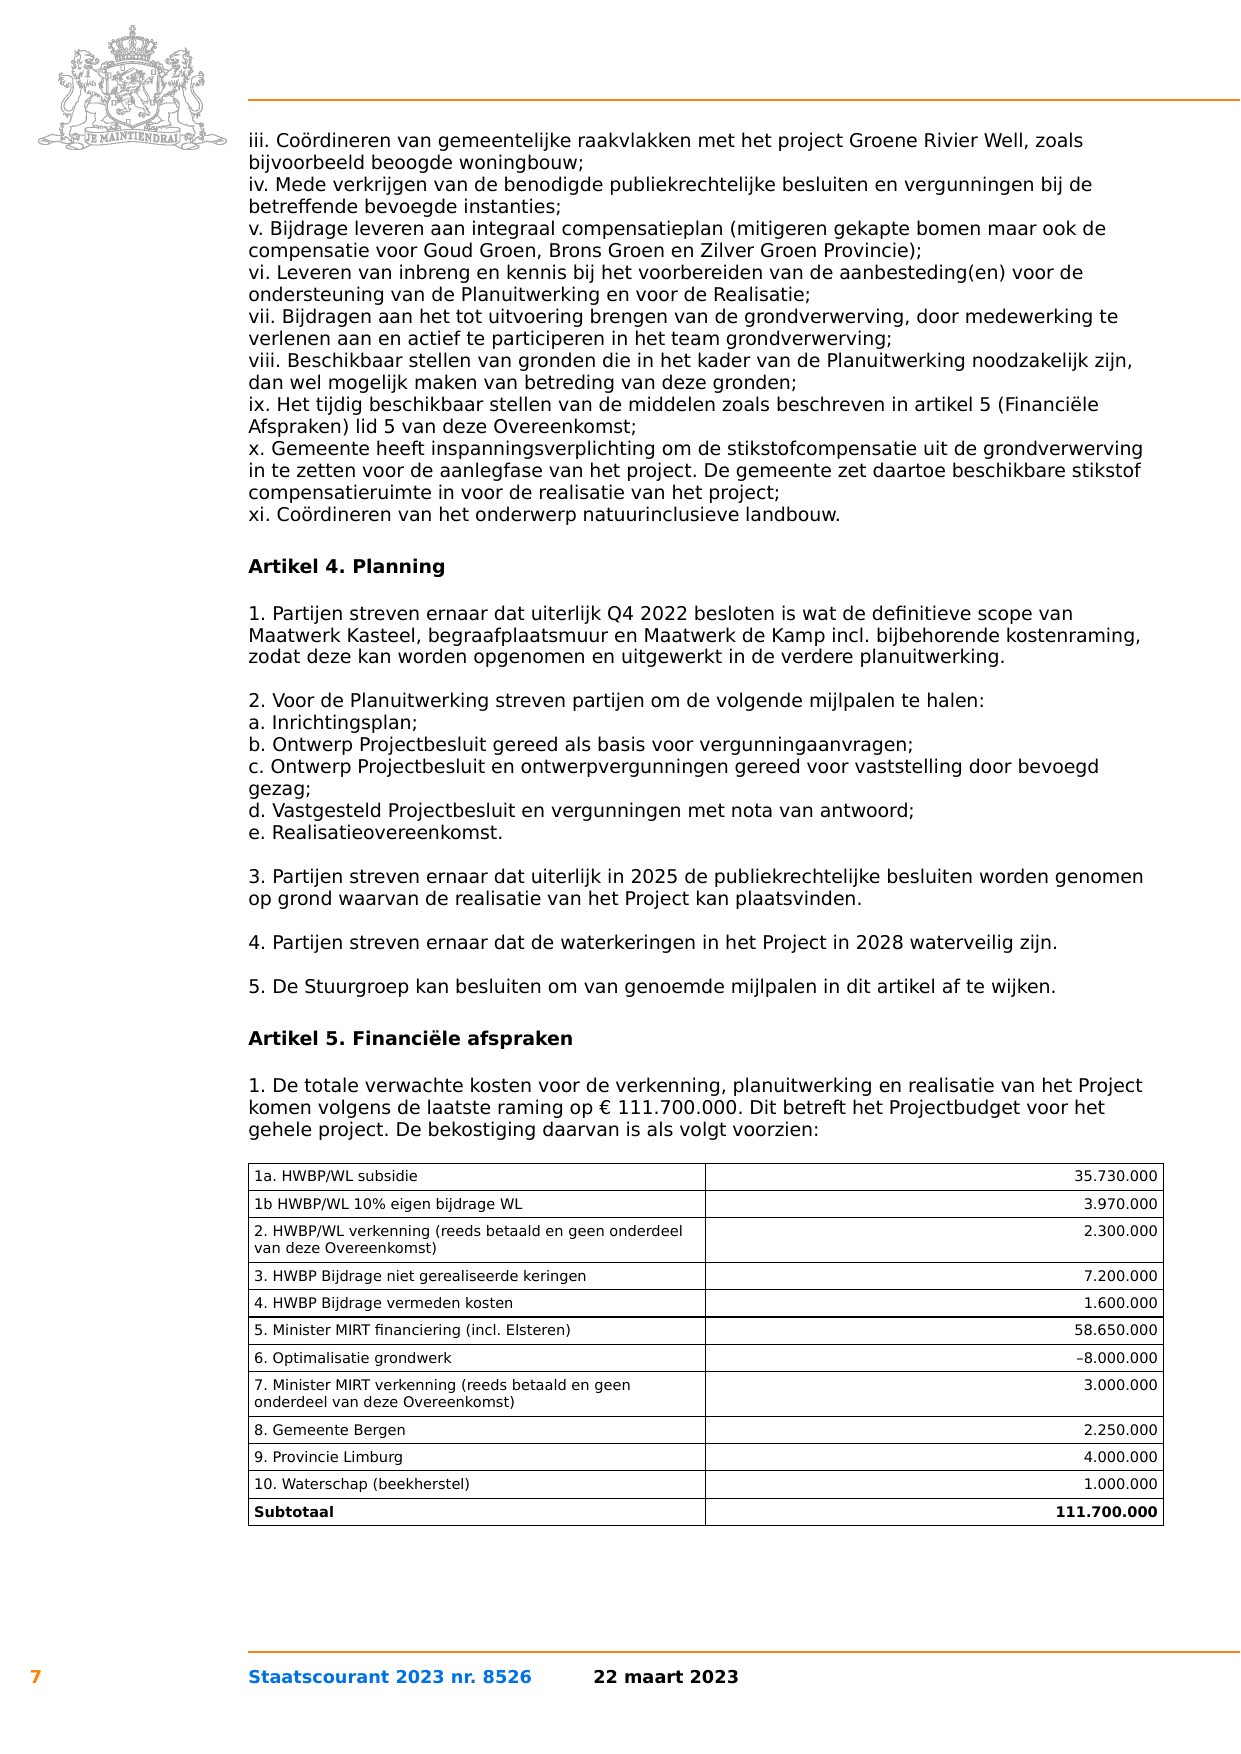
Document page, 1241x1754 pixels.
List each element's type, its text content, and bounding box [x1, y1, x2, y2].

table_cell 8. Gemeente Bergen [249, 1417, 705, 1443]
table_cell 7. Minister MIRT verkenning (reeds betaald en geen onderdeel van deze Overeenkomst) [249, 1372, 705, 1416]
text 3. Partijen streven ernaar dat uiterlijk in 2025 de publiekrechtelijke besluiten worden genomen op grond waarvan de realisatie van het Project kan plaatsvinden. [248, 866, 1163, 910]
text vii. Bijdragen aan het tot uitvoering brengen van de grondverwerving, door medewerking te verlenen aan en actief te participeren in het team grondverwerving; [248, 306, 1163, 350]
table_header 1a. HWBP/WL subsidie [249, 1164, 705, 1190]
table_cell Subtotaal [249, 1499, 705, 1525]
picture [38, 25, 227, 150]
text iv. Mede verkrijgen van de benodigde publiekrechtelijke besluiten en vergunningen bij de betreffende bevoegde instanties; [248, 174, 1163, 218]
table_cell 3.000.000 [706, 1372, 1163, 1416]
table_cell 10. Waterschap (beekherstel) [249, 1471, 705, 1498]
text iii. Coördineren van gemeentelijke raakvlakken met het project Groene Rivier Well, zoals bijvoorbeeld beoogde woningbouw; [248, 130, 1163, 174]
text v. Bijdrage leveren aan integraal compensatieplan (mitigeren gekapte bomen maar ook de compensatie voor Goud Groen, Brons Groen en Zilver Groen Provincie); [248, 218, 1163, 262]
table_cell 1b HWBP/WL 10% eigen bijdrage WL [249, 1191, 705, 1217]
table_cell 6. Optimalisatie grondwerk [249, 1345, 705, 1371]
table_cell 2.250.000 [706, 1417, 1163, 1443]
text 2. Voor de Planuitwerking streven partijen om de volgende mijlpalen te halen: [248, 690, 1163, 712]
table_cell 4. HWBP Bijdrage vermeden kosten [249, 1290, 705, 1316]
text ix. Het tijdig beschikbaar stellen van de middelen zoals beschreven in artikel 5 (Financiële Afspraken) lid 5 van deze Overeenkomst; [248, 394, 1163, 438]
table_cell –8.000.000 [706, 1345, 1163, 1371]
table_cell 4.000.000 [706, 1444, 1163, 1470]
text viii. Beschikbaar stellen van gronden die in het kader van de Planuitwerking noodzakelijk zijn, dan wel mogelijk maken van betreding van deze gronden; [248, 350, 1163, 394]
text 1. De totale verwachte kosten voor de verkenning, planuitwerking en realisatie van het Project komen volgens de laatste raming op € 111.700.000. Dit betreft het Projectbudget voor het gehele project. De bekostiging daarvan is als volgt voorzien: [248, 1075, 1163, 1141]
text d. Vastgesteld Projectbesluit en vergunningen met nota van antwoord; [248, 800, 1163, 822]
table_cell 1.600.000 [706, 1290, 1163, 1316]
table_cell 3.970.000 [706, 1191, 1163, 1217]
table_cell 5. Minister MIRT financiering (incl. Elsteren) [249, 1318, 705, 1344]
table_cell 2. HWBP/WL verkenning (reeds betaald en geen onderdeel van deze Overeenkomst) [249, 1218, 705, 1262]
text 4. Partijen streven ernaar dat de waterkeringen in het Project in 2028 waterveilig zijn. [248, 932, 1163, 954]
text a. Inrichtingsplan; [248, 712, 1163, 734]
table_header 35.730.000 [706, 1164, 1163, 1190]
subtitle Artikel 4. Planning [248, 556, 1163, 577]
table_cell 58.650.000 [706, 1318, 1163, 1344]
table_cell 3. HWBP Bijdrage niet gerealiseerde keringen [249, 1263, 705, 1289]
text x. Gemeente heeft inspanningsverplichting om de stikstofcompensatie uit de grondverwerving in te zetten voor de aanlegfase van het project. De gemeente zet daartoe beschikbare stikstof compensatieruimte in voor de realisatie van het project; [248, 438, 1163, 503]
text vi. Leveren van inbreng en kennis bij het voorbereiden van de aanbesteding(en) voor de ondersteuning van de Planuitwerking en voor de Realisatie; [248, 262, 1163, 306]
table_cell 2.300.000 [706, 1218, 1163, 1262]
text e. Realisatieovereenkomst. [248, 822, 1163, 844]
table_cell 7.200.000 [706, 1263, 1163, 1289]
subtitle Artikel 5. Financiële afspraken [248, 1028, 1163, 1050]
text 5. De Stuurgroep kan besluiten om van genoemde mijlpalen in dit artikel af te wijken. [248, 976, 1163, 998]
table_cell 9. Provincie Limburg [249, 1444, 705, 1470]
table_cell 111.700.000 [706, 1499, 1163, 1525]
text b. Ontwerp Projectbesluit gereed als basis voor vergunningaanvragen; [248, 734, 1163, 756]
text 1. Partijen streven ernaar dat uiterlijk Q4 2022 besloten is wat de definitieve scope van Maatwerk Kasteel, begraafplaatsmuur en Maatwerk de Kamp incl. bijbehorende kostenraming, zodat deze kan worden opgenomen en uitgewerkt in de verdere planuitwerking. [248, 602, 1163, 668]
text xi. Coördineren van het onderwerp natuurinclusieve landbouw. [248, 503, 1163, 526]
text c. Ontwerp Projectbesluit en ontwerpvergunningen gereed voor vaststelling door bevoegd gezag; [248, 756, 1163, 800]
table_cell 1.000.000 [706, 1471, 1163, 1498]
